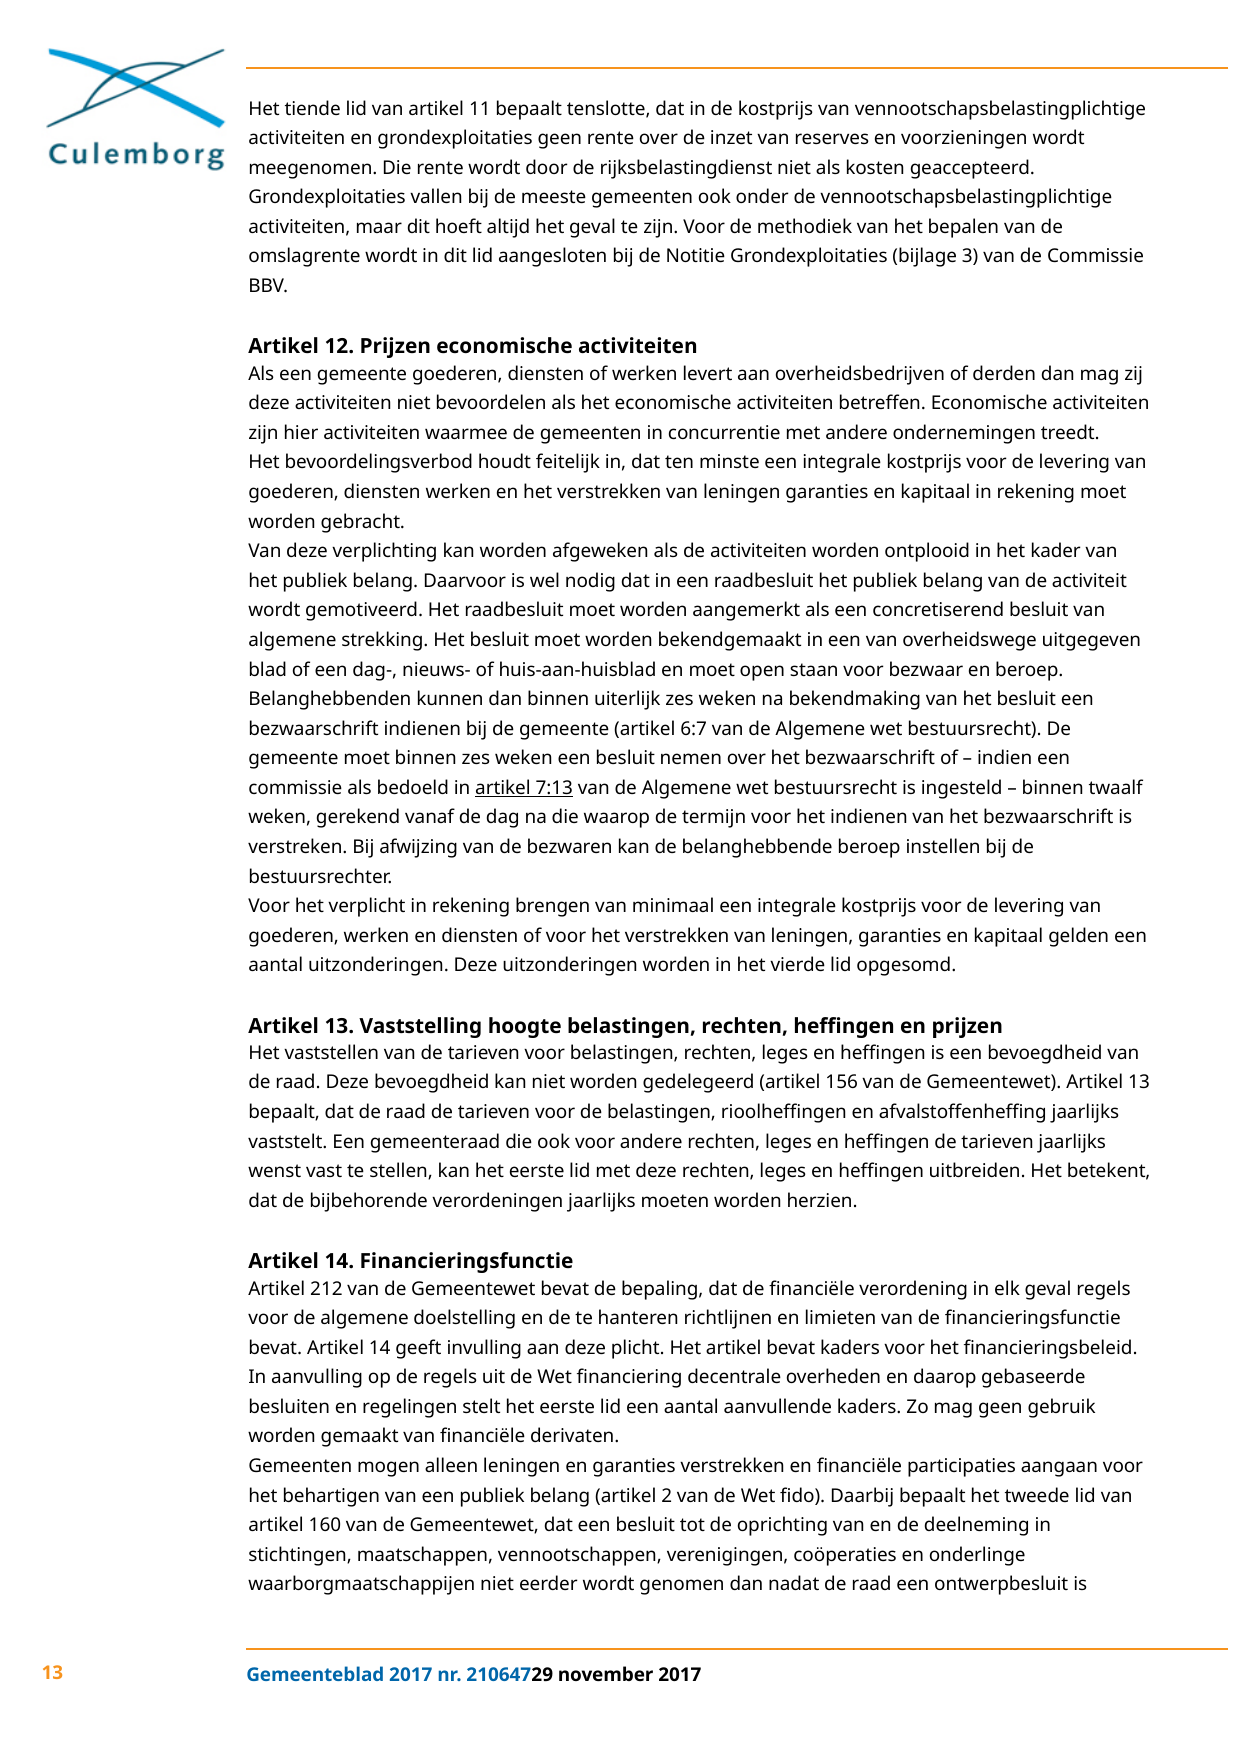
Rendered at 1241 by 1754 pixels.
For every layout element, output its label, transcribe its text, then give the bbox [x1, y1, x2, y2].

text Het bevoordelingsverbod houdt feitelijk in, dat ten minste een integrale kostprijs voor de levering van goederen, diensten werken en het verstrekken van leningen garanties en kapitaal in rekening moet worden gebracht. [248, 449, 1152, 533]
text Van deze verplichting kan worden afgeweken als de activiteiten worden ontplooid in het kader van het publiek belang. Daarvoor is wel nodig dat in een raadbesluit het publiek belang van de activiteit wordt gemotiveerd. Het raadbesluit moet worden aangemerkt als een concretiserend besluit van algemene strekking. Het besluit moet worden bekendgemaakt in een van overheidswege uitgegeven blad of een dag-, nieuws- of huis-aan-huisblad en moet open staan voor bezwaar en beroep. Belanghebbenden kunnen dan binnen uiterlijk zes weken na bekendmaking van het besluit een bezwaarschrift indienen bij de gemeente (artikel 6:7 van de Algemene wet bestuursrecht). De gemeente moet binnen zes weken een besluit nemen over het bezwaarschrift of – indien een commissie als bedoeld in artikel 7:13 van de Algemene wet bestuursrecht is ingesteld – binnen twaalf weken, gerekend vanaf de dag na die waarop de termijn voor het indienen van het bezwaarschrift is verstreken. Bij afwijzing van de bezwaren kan de belanghebbende beroep instellen bij de bestuursrechter. [248, 537, 1152, 888]
text Het tiende lid van artikel 11 bepaalt tenslotte, dat in de kostprijs van vennootschapsbelastingplichtige activiteiten en grondexploitaties geen rente over de inzet van reserves en voorzieningen wordt meegenomen. Die rente wordt door de rijksbelastingdienst niet als kosten geaccepteerd. [248, 95, 1152, 180]
text In aanvulling op de regels uit de Wet financiering decentrale overheden en daarop gebaseerde besluiten en regelingen stelt het eerste lid een aantal aanvullende kaders. Zo mag geen gebruik worden gemaakt van financiële derivaten. [248, 1363, 1152, 1448]
text Artikel 212 van de Gemeentewet bevat de bepaling, dat de financiële verordening in elk geval regels voor de algemene doelstelling en de te hanteren richtlijnen en limieten van de financieringsfunctie bevat. Artikel 14 geeft invulling aan deze plicht. Het artikel bevat kaders voor het financieringsbeleid. [248, 1275, 1152, 1359]
text Als een gemeente goederen, diensten of werken levert aan overheidsbedrijven of derden dan mag zij deze activiteiten niet bevoordelen als het economische activiteiten betreffen. Economische activiteiten zijn hier activiteiten waarmee de gemeenten in concurrentie met andere ondernemingen treedt. [248, 360, 1152, 445]
text Artikel 13. Vaststelling hoogte belastingen, rechten, heffingen en prijzen [248, 1011, 1152, 1039]
text Grondexploitaties vallen bij de meeste gemeenten ook onder de vennootschapsbelastingplichtige activiteiten, maar dit hoeft altijd het geval te zijn. Voor de methodiek van het bepalen van de omslagrente wordt in dit lid aangesloten bij de Notitie Grondexploitaties (bijlage 3) van de Commissie BBV. [248, 183, 1152, 298]
text Artikel 12. Prijzen economische activiteiten [248, 331, 1152, 360]
text Het vaststellen van de tarieven voor belastingen, rechten, leges en heffingen is een bevoegdheid van de raad. Deze bevoegdheid kan niet worden gedelegeerd (artikel 156 van de Gemeentewet). Artikel 13 bepaalt, dat de raad de tarieven voor de belastingen, rioolheffingen en afvalstoffenheffing jaarlijks vaststelt. Een gemeenteraad die ook voor andere rechten, leges en heffingen de tarieven jaarlijks wenst vast te stellen, kan het eerste lid met deze rechten, leges en heffingen uitbreiden. Het betekent, dat de bijbehorende verordeningen jaarlijks moeten worden herzien. [248, 1039, 1152, 1213]
picture [41, 47, 231, 172]
text Artikel 14. Financieringsfunctie [248, 1246, 1152, 1275]
text Gemeenten mogen alleen leningen en garanties verstrekken en financiële participaties aangaan voor het behartigen van een publiek belang (artikel 2 van de Wet fido). Daarbij bepaalt het tweede lid van artikel 160 van de Gemeentewet, dat een besluit tot de oprichting van en de deelneming in stichtingen, maatschappen, vennootschappen, verenigingen, coöperaties en onderlinge waarborgmaatschappijen niet eerder wordt genomen dan nadat de raad een ontwerpbesluit is [248, 1452, 1152, 1596]
text Voor het verplicht in rekening brengen van minimaal een integrale kostprijs voor de levering van goederen, werken en diensten of voor het verstrekken van leningen, garanties en kapitaal gelden een aantal uitzonderingen. Deze uitzonderingen worden in het vierde lid opgesomd. [248, 892, 1152, 977]
